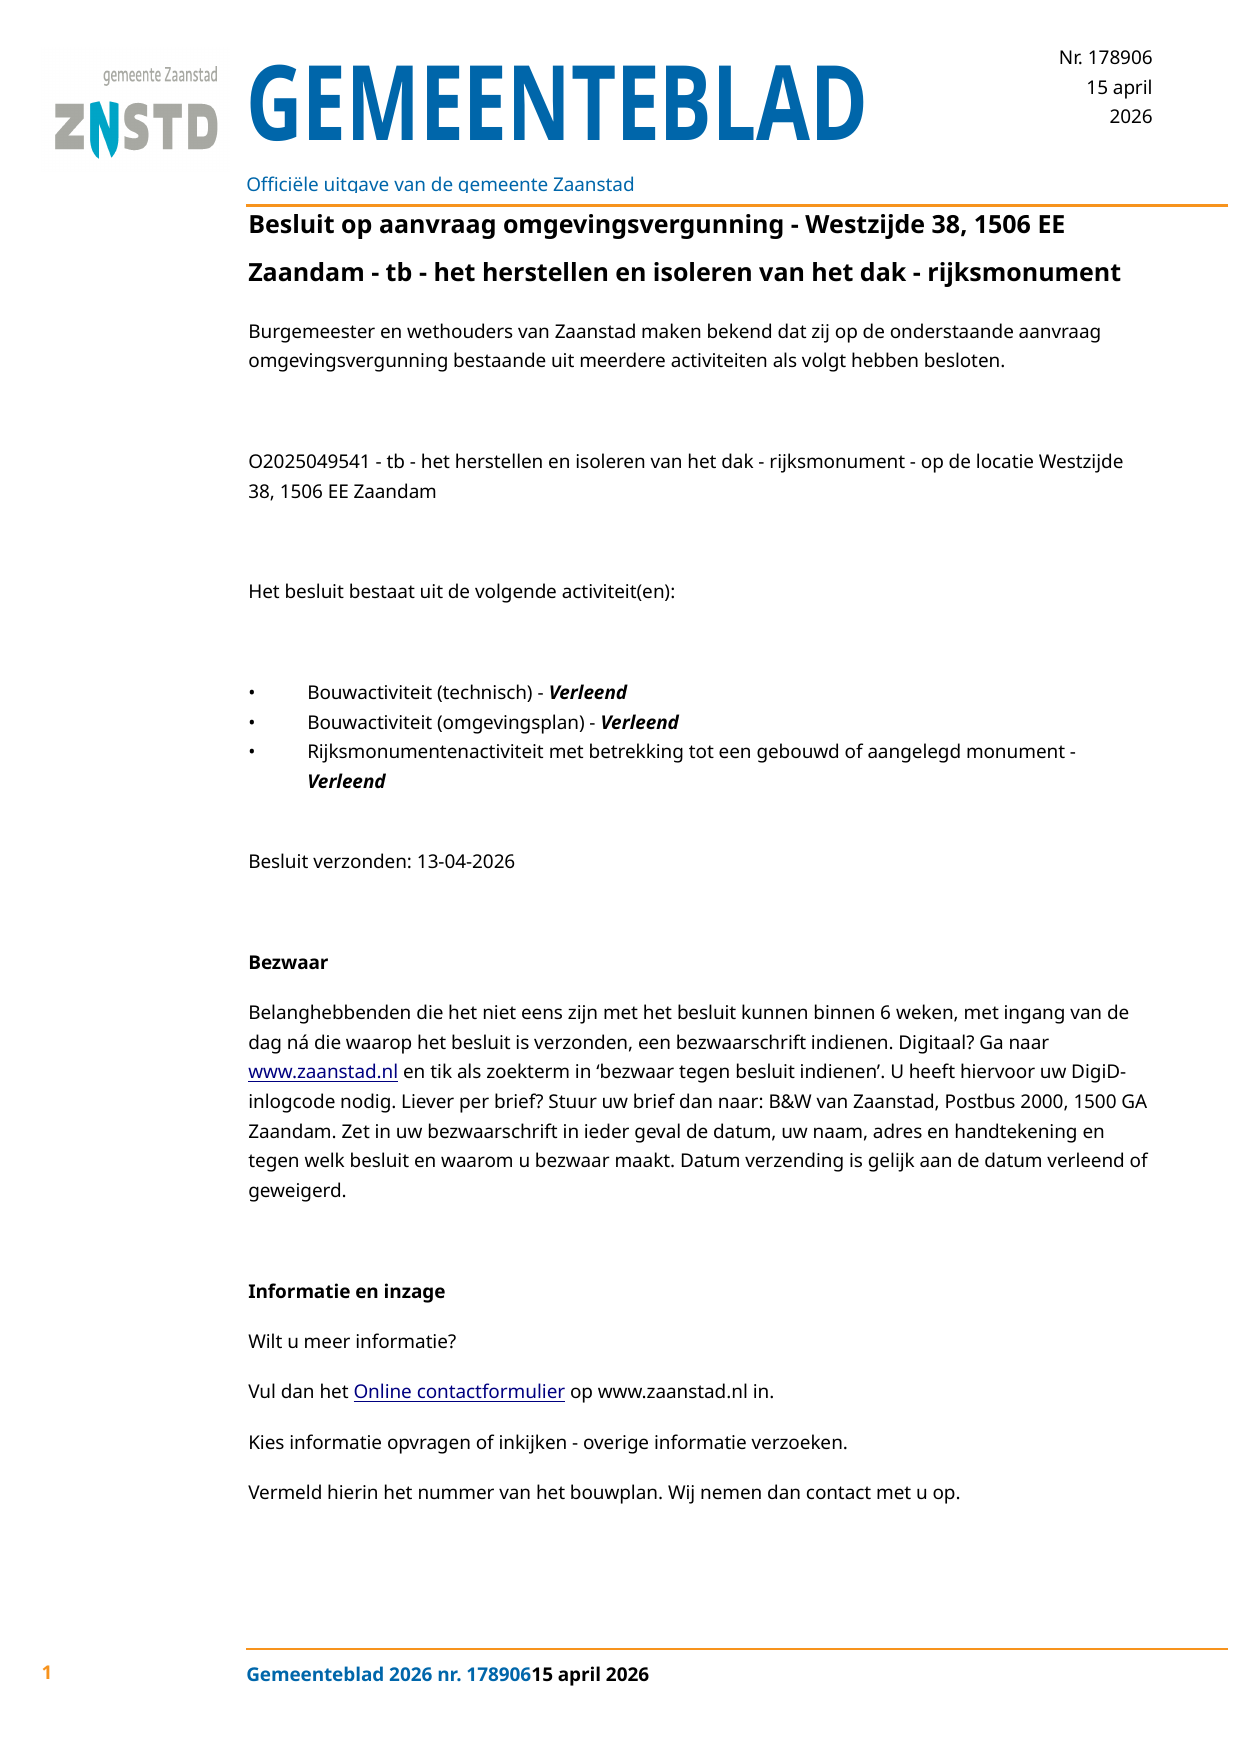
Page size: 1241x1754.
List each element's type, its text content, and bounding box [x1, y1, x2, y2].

text Burgemeester en wethouders van Zaanstad maken bekend dat zij op de onderstaande aanvraag omgevingsvergunning bestaande uit meerdere activiteiten als volgt hebben besloten. [248, 318, 1152, 373]
text Belanghebbenden die het niet eens zijn met het besluit kunnen binnen 6 weken, met ingang van de dag ná die waarop het besluit is verzonden, een bezwaarschrift indienen. Digitaal? Ga naar www.zaanstad.nl en tik als zoekterm in ‘bezwaar tegen besluit indienen’. U heeft hiervoor uw DigiD-inlogcode nodig. Liever per brief? Stuur uw brief dan naar: B&W van Zaanstad, Postbus 2000, 1500 GA Zaandam. Zet in uw bezwaarschrift in ieder geval de datum, uw naam, adres en handtekening en tegen welk besluit en waarom u bezwaar maakt. Datum verzending is gelijk aan de datum verleend of geweigerd. [248, 999, 1152, 1203]
text Bezwaar [248, 949, 1152, 975]
text Wilt u meer informatie? [248, 1328, 1152, 1354]
list Bouwactiviteit (technisch) - Verleend [248, 679, 1152, 705]
picture [41, 47, 231, 172]
text Het besluit bestaat uit de volgende activiteit(en): [248, 579, 1152, 604]
text Kies informatie opvragen of inkijken - overige informatie verzoeken. [248, 1429, 1152, 1455]
text Informatie en inzage [248, 1278, 1152, 1304]
text Vermeld hierin het nummer van het bouwplan. Wij nemen dan contact met u op. [248, 1479, 1152, 1505]
text Vul dan het Online contactformulier op www.zaanstad.nl in. [248, 1379, 1152, 1404]
text Besluit verzonden: 13-04-2026 [248, 848, 1152, 874]
list Rijksmonumentenactiviteit met betrekking tot een gebouwd of aangelegd monument - Verleend [248, 739, 1152, 794]
text Besluit op aanvraag omgevingsvergunning - Westzijde 38, 1506 EE Zaandam - tb - het herstellen en isoleren van het dak - rijksmonument [248, 207, 1152, 288]
text O2025049541 - tb - het herstellen en isoleren van het dak - rijksmonument - op de locatie Westzijde 38, 1506 EE Zaandam [248, 448, 1152, 504]
list Bouwactiviteit (omgevingsplan) - Verleend [248, 709, 1152, 735]
